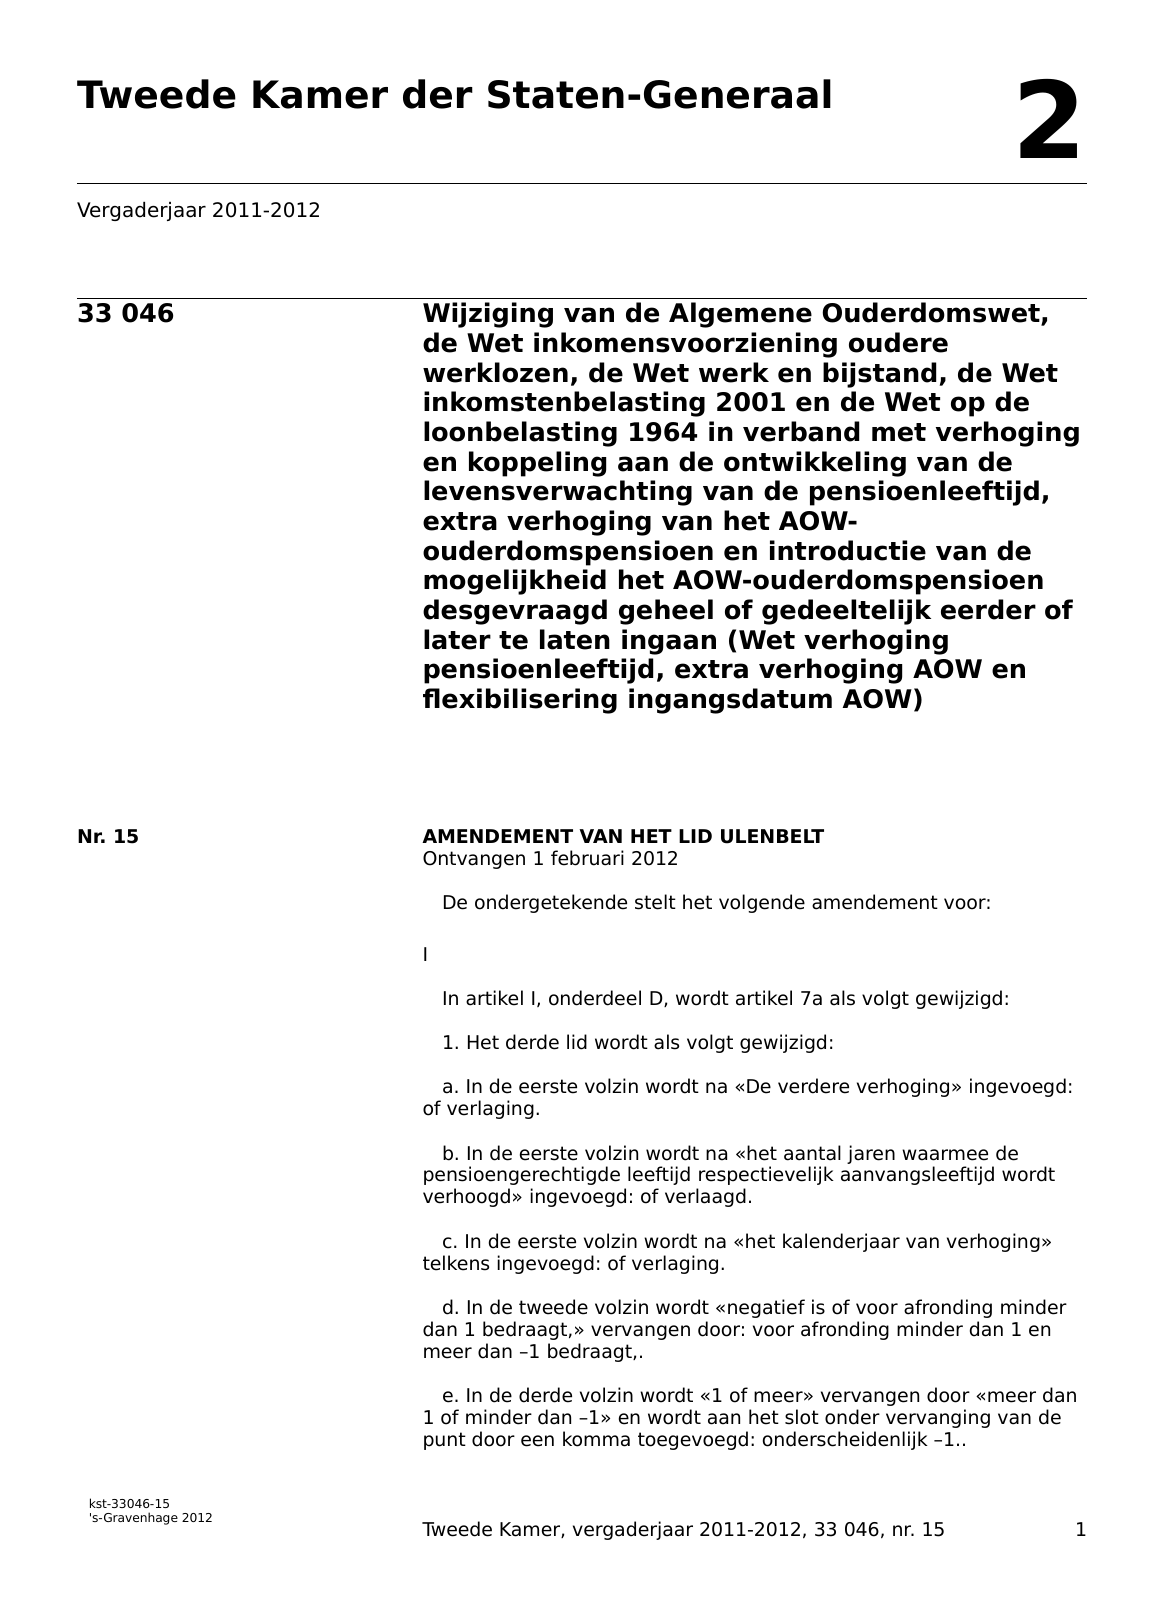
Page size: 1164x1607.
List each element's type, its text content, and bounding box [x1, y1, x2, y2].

text b. In de eerste volzin wordt na «het aantal jaren waarmee de pensioengerechtigde leeftijd respectievelijk aanvangsleeftijd wordt verhoogd» ingevoegd: of verlaagd. [422, 1142, 1087, 1208]
table_header Tweede Kamer der Staten-Generaal [77, 59, 886, 183]
text e. In de derde volzin wordt «1 of meer» vervangen door «meer dan 1 of minder dan –1» en wordt aan het slot onder vervanging van de punt door een komma toegevoegd: onderscheidenlijk –1.. [422, 1385, 1087, 1451]
subtitle I [422, 944, 1087, 966]
text kst-33046-15 [88, 1497, 323, 1511]
text Ontvangen 1 februari 2012 [422, 848, 1087, 869]
text De ondergetekende stelt het volgende amendement voor: [422, 892, 1087, 914]
text 's-Gravenhage 2012 [88, 1511, 323, 1525]
table_cell Vergaderjaar 2011-2012 [77, 184, 1087, 298]
subtitle Nr. 15 AMENDEMENT VAN HET LID ULENBELT [77, 826, 1087, 848]
text In artikel I, onderdeel D, wordt artikel 7a als volgt gewijzigd: [422, 988, 1087, 1010]
subtitle 33 046 Wijziging van de Algemene Ouderdomswet, de Wet inkomensvoorziening oudere werklozen, de Wet werk en bijstand, de Wet inkomstenbelasting 2001 en de Wet op de loonbelasting 1964 in verband met verhoging en koppeling aan de ontwikkeling van de levensverwachting van de pensioenleeftijd, extra verhoging van het AOW-ouderdomspensioen en introductie van de mogelijkheid het AOW-ouderdomspensioen desgevraagd geheel of gedeeltelijk eerder of later te laten ingaan (Wet verhoging pensioenleeftijd, extra verhoging AOW en flexibilisering ingangsdatum AOW) [77, 299, 1087, 714]
text 1. Het derde lid wordt als volgt gewijzigd: [422, 1032, 1087, 1054]
text a. In de eerste volzin wordt na «De verdere verhoging» ingevoegd: of verlaging. [422, 1076, 1087, 1120]
text c. In de eerste volzin wordt na «het kalenderjaar van verhoging» telkens ingevoegd: of verlaging. [422, 1231, 1087, 1274]
text d. In de tweede volzin wordt «negatief is of voor afronding minder dan 1 bedraagt,» vervangen door: voor afronding minder dan 1 en meer dan –1 bedraagt,. [422, 1297, 1087, 1363]
table_header 2 [886, 59, 1087, 183]
